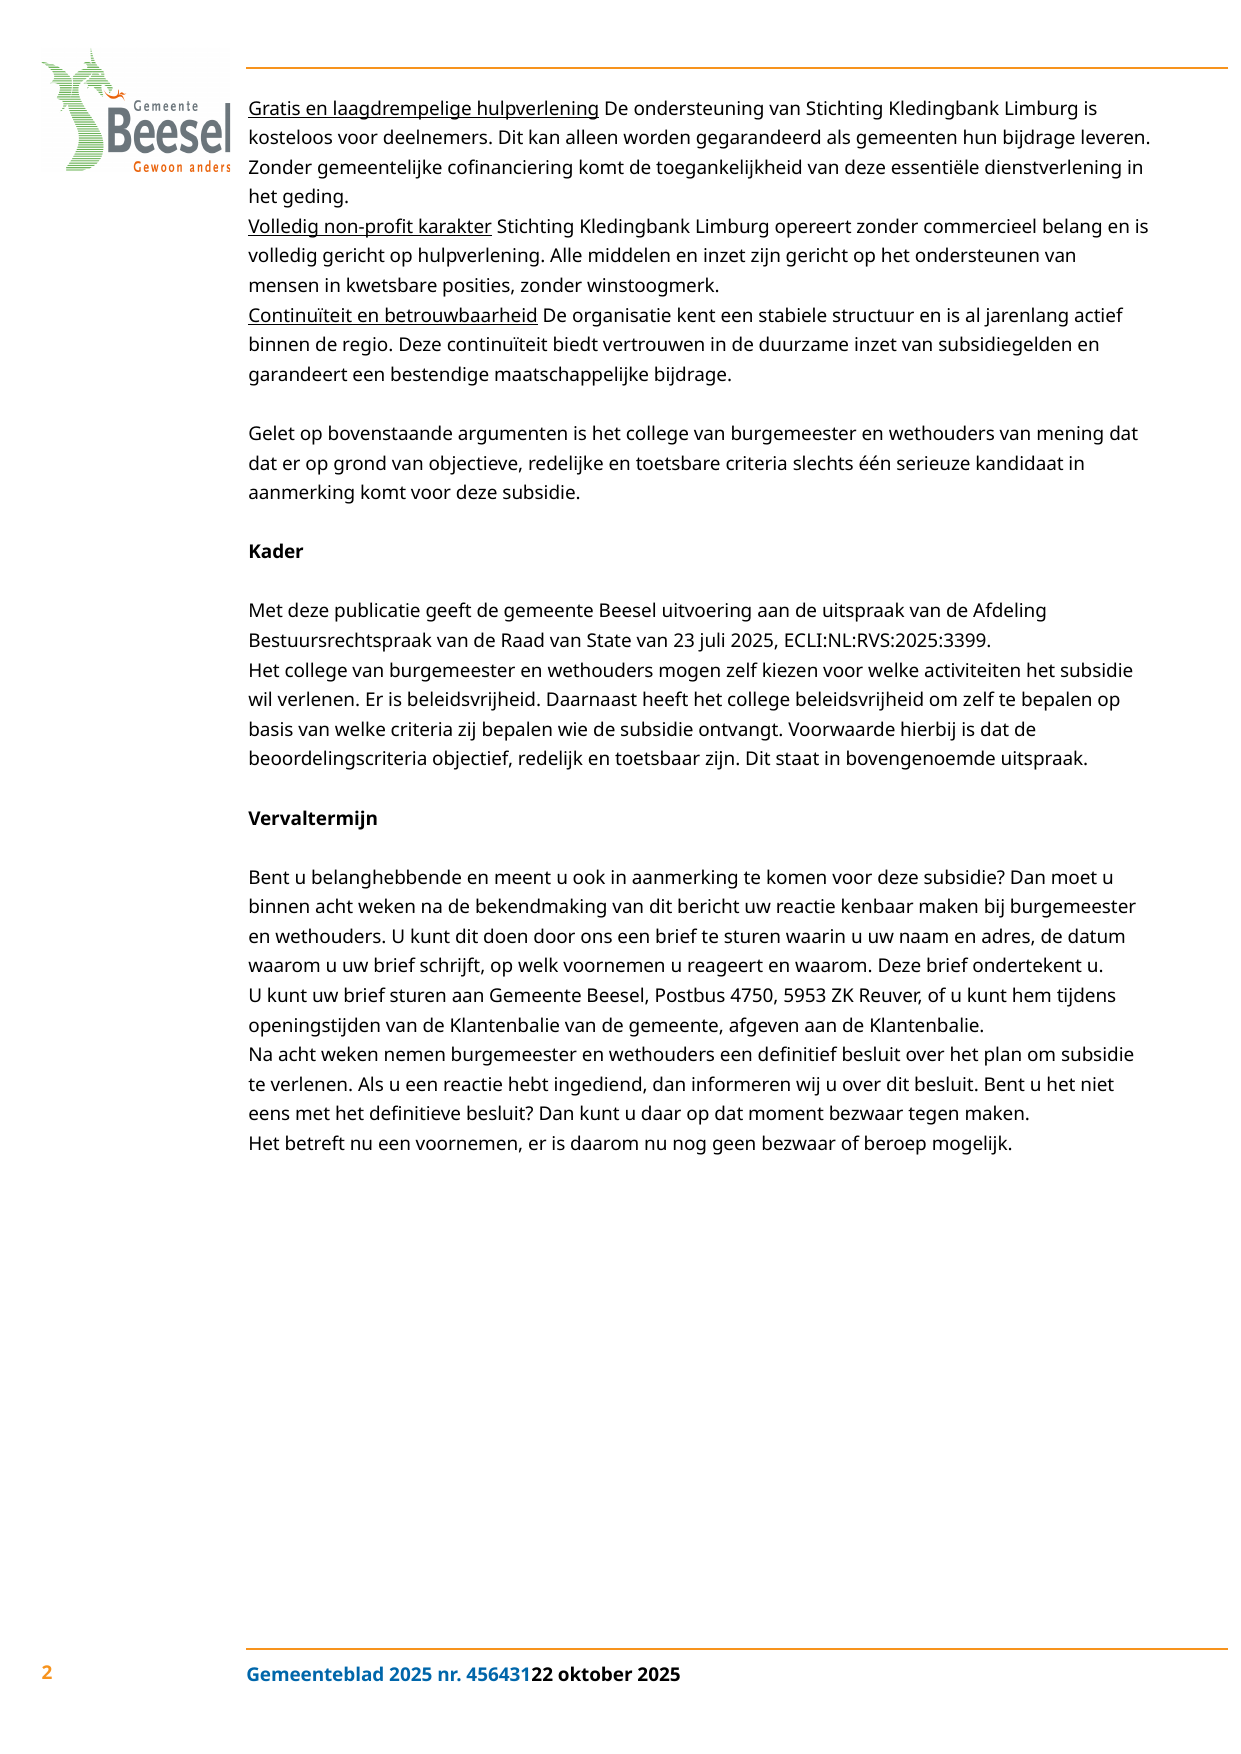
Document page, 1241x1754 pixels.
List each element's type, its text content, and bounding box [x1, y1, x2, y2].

text Kader [248, 538, 1152, 564]
text Gelet op bovenstaande argumenten is het college van burgemeester en wethouders van mening dat dat er op grond van objectieve, redelijke en toetsbare criteria slechts één serieuze kandidaat in aanmerking komt voor deze subsidie. [248, 420, 1152, 505]
picture [41, 47, 231, 172]
text Het betreft nu een voornemen, er is daarom nu nog geen bezwaar of beroep mogelijk. [248, 1130, 1152, 1156]
text Met deze publicatie geeft de gemeente Beesel uitvoering aan de uitspraak van de Afdeling Bestuursrechtspraak van de Raad van State van 23 juli 2025, ECLI:NL:RVS:2025:3399. [248, 598, 1152, 653]
text Volledig non-profit karakter Stichting Kledingbank Limburg opereert zonder commercieel belang en is volledig gericht op hulpverlening. Alle middelen en inzet zijn gericht op het ondersteunen van mensen in kwetsbare posities, zonder winstoogmerk. [248, 213, 1152, 298]
text Na acht weken nemen burgemeester en wethouders een definitief besluit over het plan om subsidie te verlenen. Als u een reactie hebt ingediend, dan informeren wij u over dit besluit. Bent u het niet eens met het definitieve besluit? Dan kunt u daar op dat moment bezwaar tegen maken. [248, 1041, 1152, 1126]
text Gratis en laagdrempelige hulpverlening De ondersteuning van Stichting Kledingbank Limburg is kosteloos voor deelnemers. Dit kan alleen worden gegarandeerd als gemeenten hun bijdrage leveren. Zonder gemeentelijke cofinanciering komt de toegankelijkheid van deze essentiële dienstverlening in het geding. [248, 95, 1152, 209]
text Het college van burgemeester en wethouders mogen zelf kiezen voor welke activiteiten het subsidie wil verlenen. Er is beleidsvrijheid. Daarnaast heeft het college beleidsvrijheid om zelf te bepalen op basis van welke criteria zij bepalen wie de subsidie ontvangt. Voorwaarde hierbij is dat de beoordelingscriteria objectief, redelijk en toetsbaar zijn. Dit staat in bovengenoemde uitspraak. [248, 657, 1152, 771]
text Bent u belanghebbende en meent u ook in aanmerking te komen voor deze subsidie? Dan moet u binnen acht weken na de bekendmaking van dit bericht uw reactie kenbaar maken bij burgemeester en wethouders. U kunt dit doen door ons een brief te sturen waarin u uw naam en adres, de datum waarom u uw brief schrijft, op welk voornemen u reageert en waarom. Deze brief ondertekent u. [248, 864, 1152, 978]
text Vervaltermijn [248, 805, 1152, 831]
text Continuïteit en betrouwbaarheid De organisatie kent een stabiele structuur en is al jarenlang actief binnen de regio. Deze continuïteit biedt vertrouwen in de duurzame inzet van subsidiegelden en garandeert een bestendige maatschappelijke bijdrage. [248, 302, 1152, 387]
text U kunt uw brief sturen aan Gemeente Beesel, Postbus 4750, 5953 ZK Reuver, of u kunt hem tijdens openingstijden van de Klantenbalie van de gemeente, afgeven aan de Klantenbalie. [248, 982, 1152, 1038]
